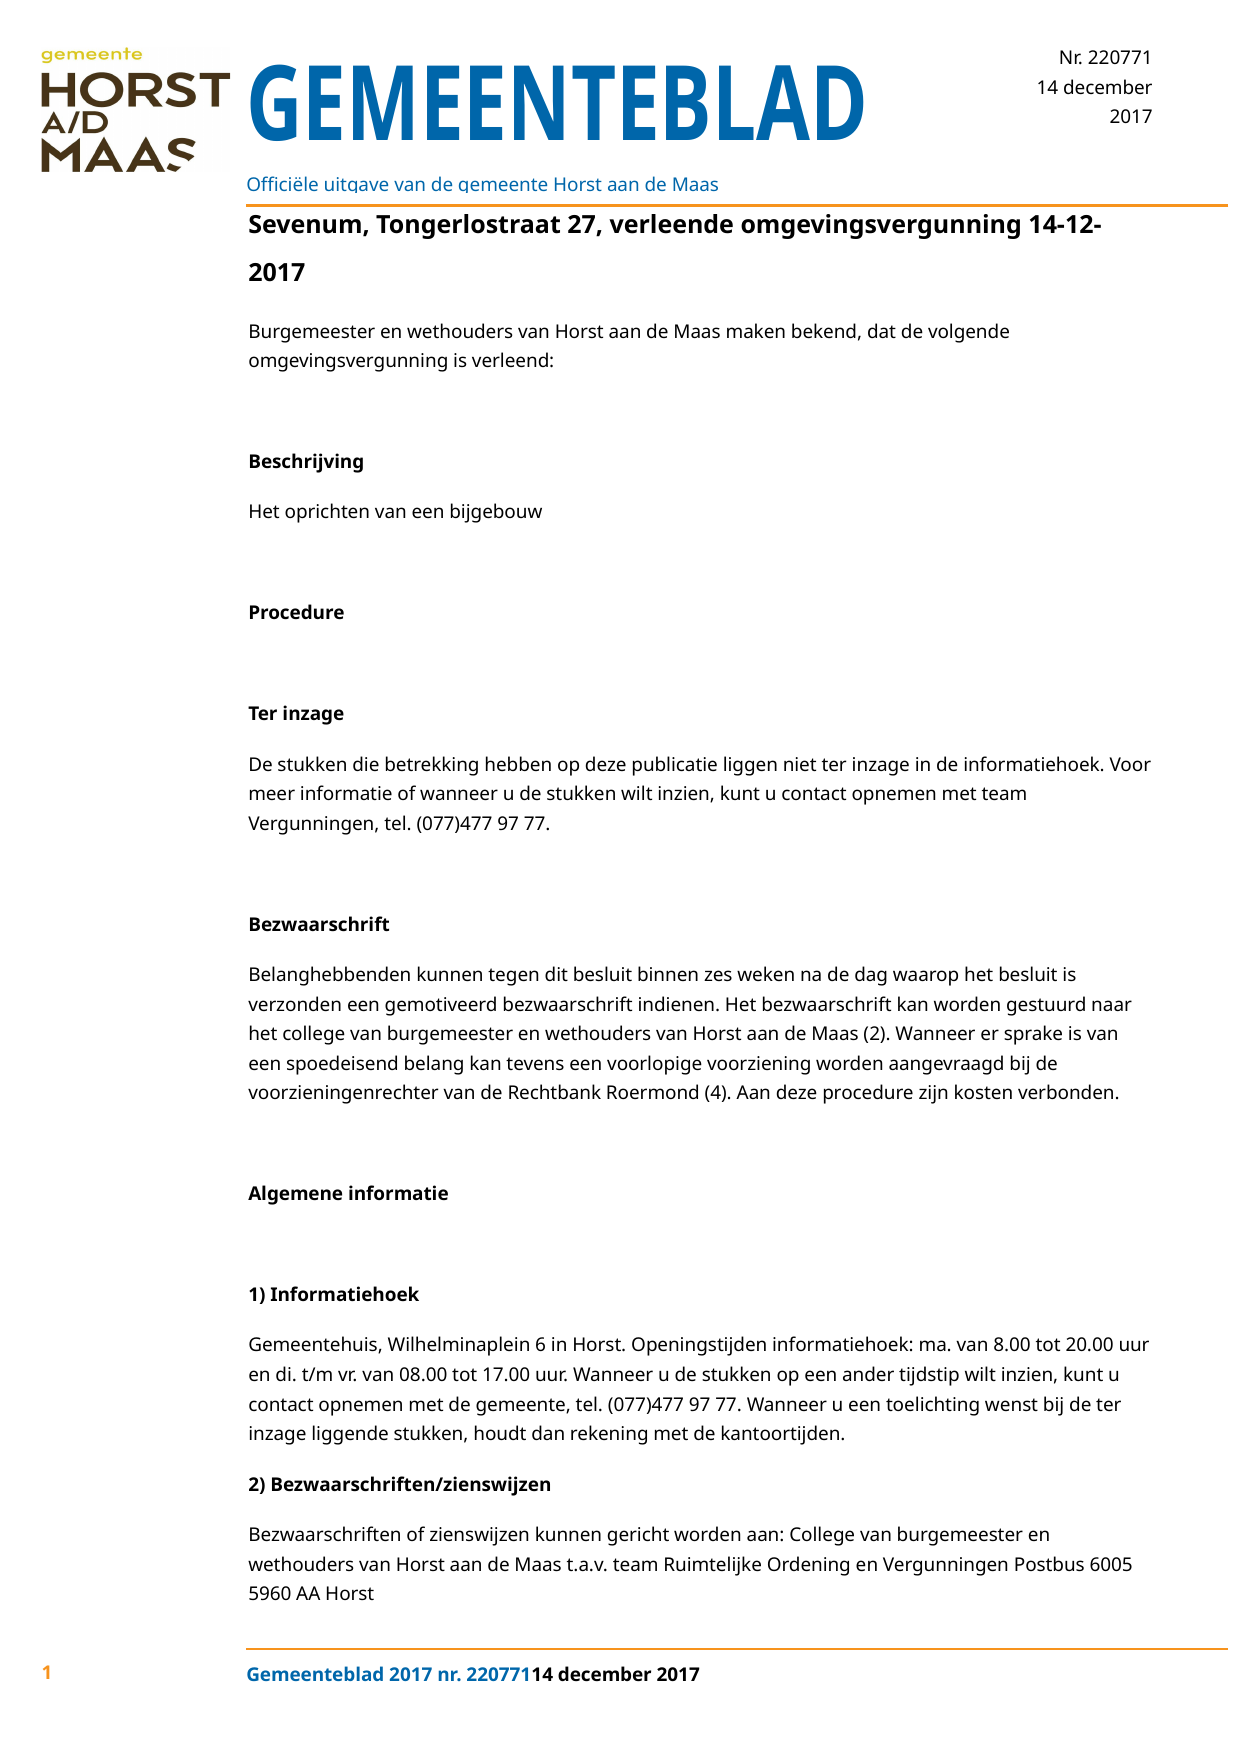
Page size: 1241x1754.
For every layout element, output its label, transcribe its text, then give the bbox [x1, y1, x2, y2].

text Beschrijving [248, 448, 1152, 474]
text Burgemeester en wethouders van Horst aan de Maas maken bekend, dat de volgende omgevingsvergunning is verleend: [248, 318, 1152, 373]
text Het oprichten van een bijgebouw [248, 499, 1152, 524]
text De stukken die betrekking hebben op deze publicatie liggen niet ter inzage in de informatiehoek. Voor meer informatie of wanneer u de stukken wilt inzien, kunt u contact opnemen met team Vergunningen, tel. (077)477 97 77. [248, 751, 1152, 836]
text Sevenum, Tongerlostraat 27, verleende omgevingsvergunning 14-12-2017 [248, 207, 1152, 288]
text Procedure [248, 599, 1152, 625]
text Algemene informatie [248, 1180, 1152, 1206]
text Gemeentehuis, Wilhelminaplein 6 in Horst. Openingstijden informatiehoek: ma. van 8.00 tot 20.00 uur en di. t/m vr. van 08.00 tot 17.00 uur. Wanneer u de stukken op een ander tijdstip wilt inzien, kunt u contact opnemen met de gemeente, tel. (077)477 97 77. Wanneer u een toelichting wenst bij de ter inzage liggende stukken, houdt dan rekening met de kantoortijden. [248, 1332, 1152, 1446]
text 1) Informatiehoek [248, 1281, 1152, 1307]
text Belanghebbenden kunnen tegen dit besluit binnen zes weken na de dag waarop het besluit is verzonden een gemotiveerd bezwaarschrift indienen. Het bezwaarschrift kan worden gestuurd naar het college van burgemeester en wethouders van Horst aan de Maas (2). Wanneer er sprake is van een spoedeisend belang kan tevens een voorlopige voorziening worden aangevraagd bij de voorzieningenrechter van de Rechtbank Roermond (4). Aan deze procedure zijn kosten verbonden. [248, 961, 1152, 1105]
text Ter inzage [248, 700, 1152, 726]
text Bezwaarschrift [248, 911, 1152, 937]
picture [41, 47, 231, 172]
text 2) Bezwaarschriften/zienswijzen [248, 1471, 1152, 1497]
text Bezwaarschriften of zienswijzen kunnen gericht worden aan: College van burgemeester en wethouders van Horst aan de Maas t.a.v. team Ruimtelijke Ordening en Vergunningen Postbus 6005 5960 AA Horst [248, 1521, 1152, 1606]
